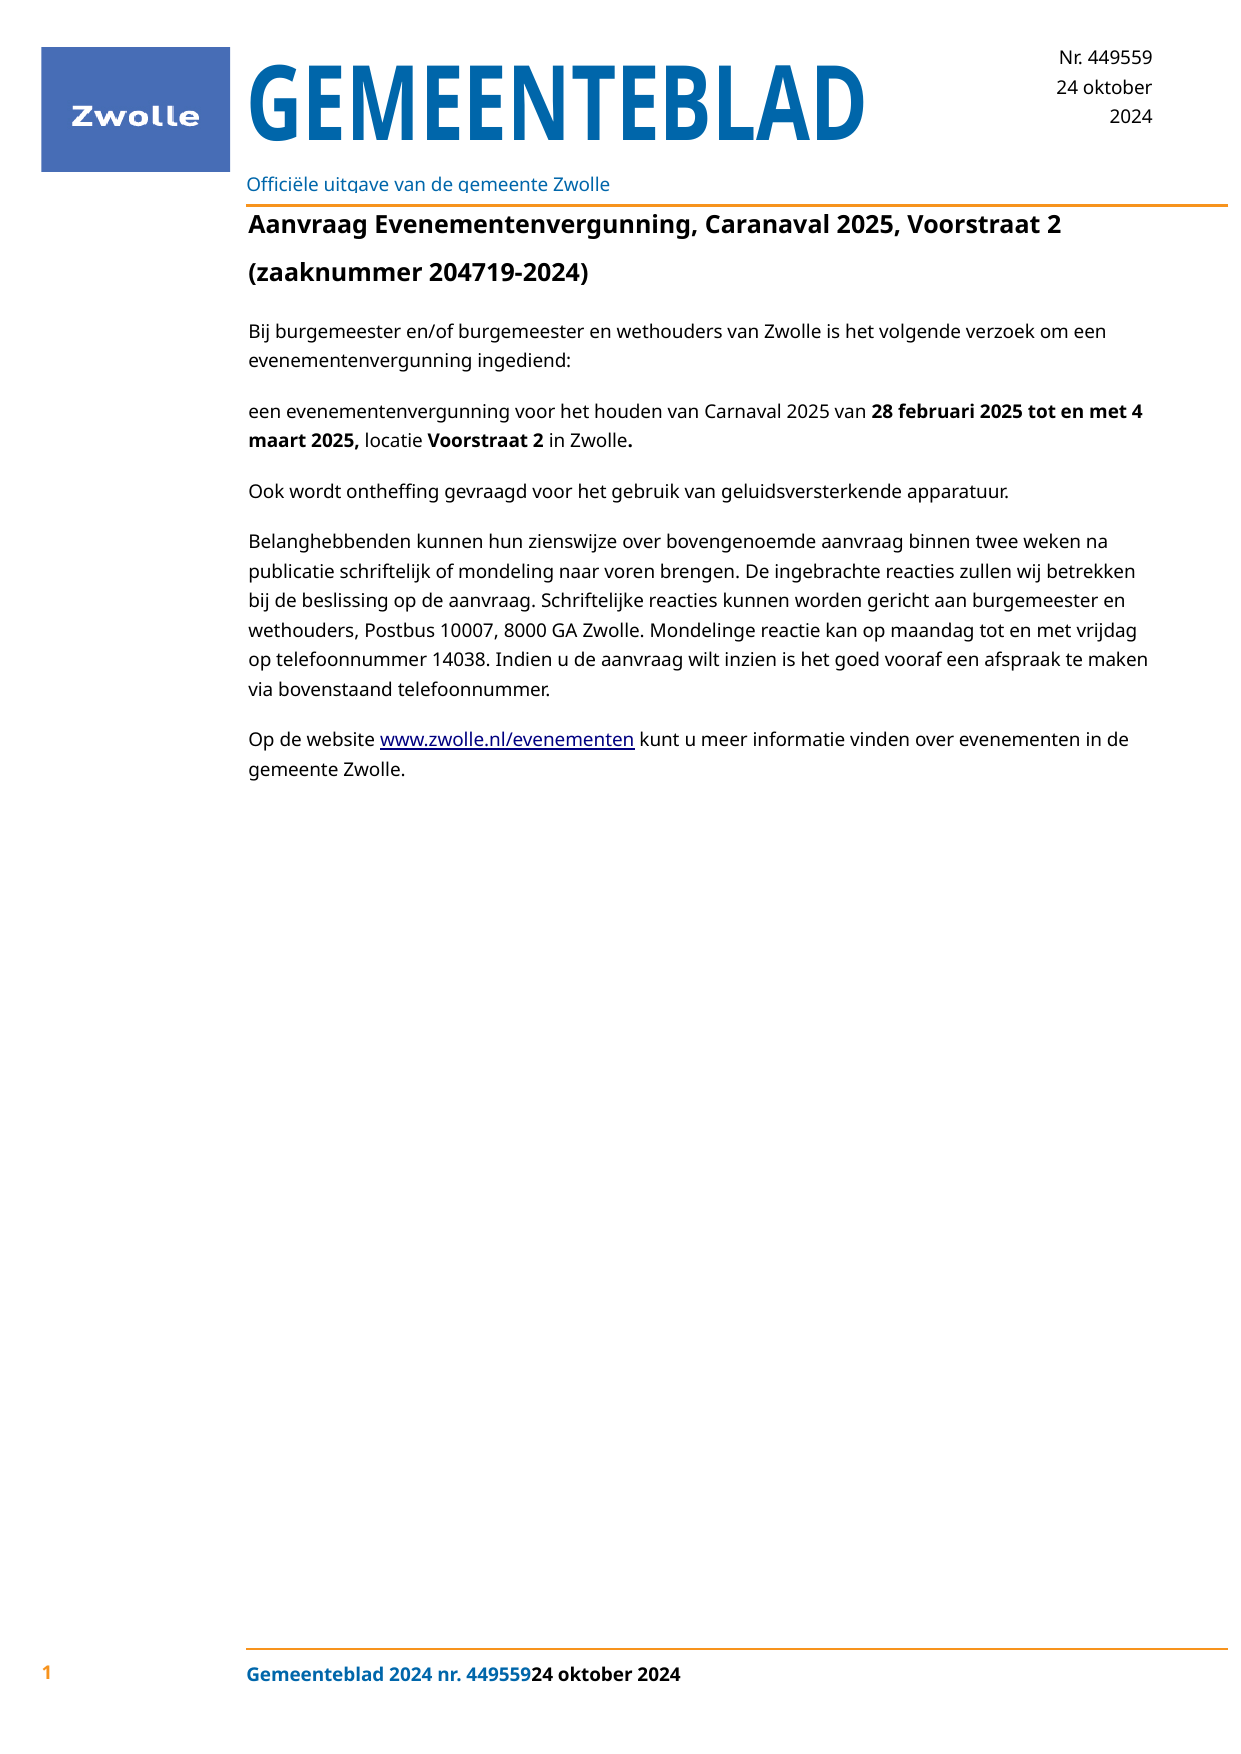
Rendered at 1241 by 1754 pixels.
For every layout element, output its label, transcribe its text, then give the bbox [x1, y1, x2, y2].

text Belanghebbenden kunnen hun zienswijze over bovengenoemde aanvraag binnen twee weken na publicatie schriftelijk of mondeling naar voren brengen. De ingebrachte reacties zullen wij betrekken bij de beslissing op de aanvraag. Schriftelijke reacties kunnen worden gericht aan burgemeester en wethouders, Postbus 10007, 8000 GA Zwolle. Mondelinge reactie kan op maandag tot en met vrijdag op telefoonnummer 14038. Indien u de aanvraag wilt inzien is het goed vooraf een afspraak te maken via bovenstaand telefoonnummer. [248, 528, 1152, 702]
text Op de website www.zwolle.nl/evenementen kunt u meer informatie vinden over evenementen in de gemeente Zwolle. [248, 727, 1152, 782]
text Ook wordt ontheffing gevraagd voor het gebruik van geluidsversterkende apparatuur. [248, 478, 1152, 504]
text Bij burgemeester en/of burgemeester en wethouders van Zwolle is het volgende verzoek om een evenementenvergunning ingediend: [248, 318, 1152, 373]
picture [41, 47, 231, 172]
text een evenementenvergunning voor het houden van Carnaval 2025 van 28 februari 2025 tot en met 4 maart 2025, locatie Voorstraat 2 in Zwolle. [248, 398, 1152, 453]
text Aanvraag Evenementenvergunning, Caranaval 2025, Voorstraat 2 (zaaknummer 204719-2024) [248, 207, 1152, 288]
